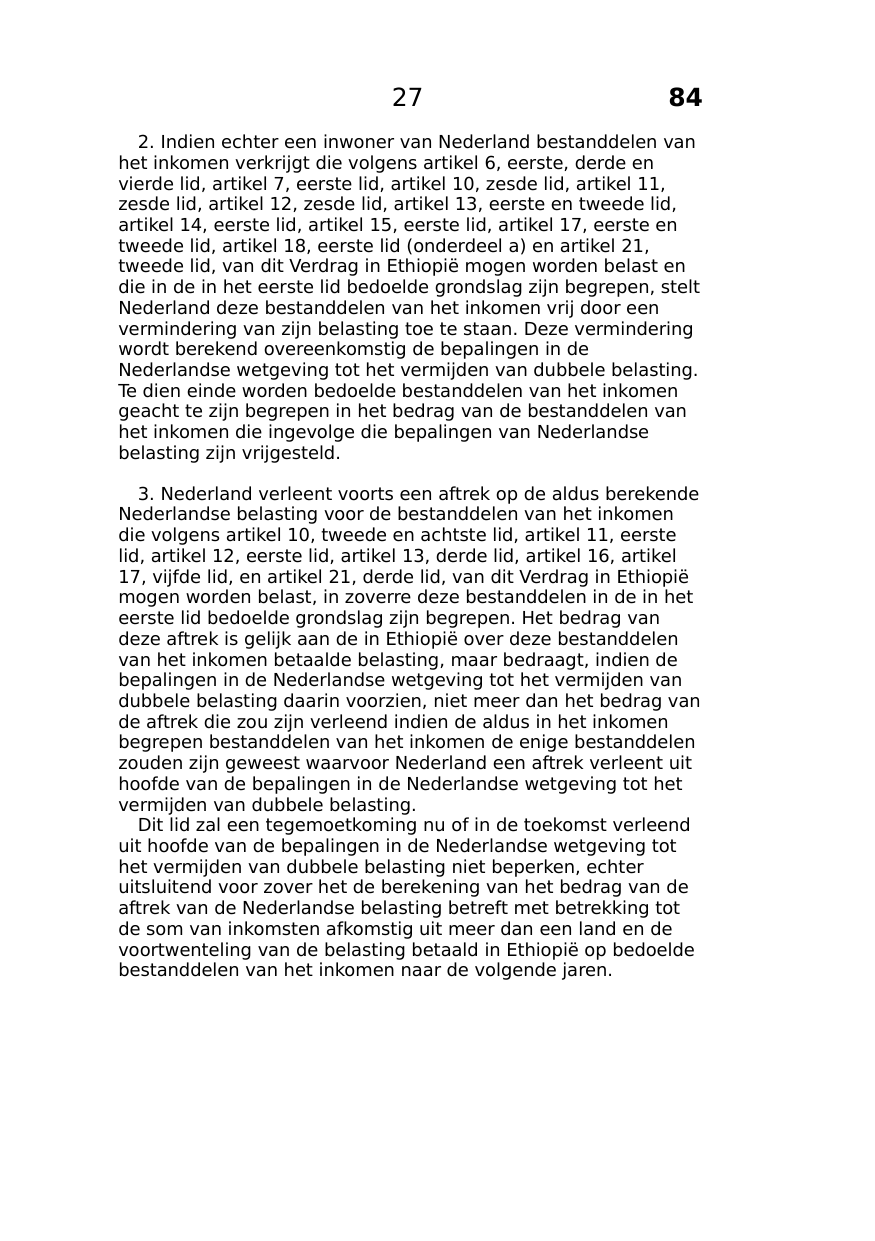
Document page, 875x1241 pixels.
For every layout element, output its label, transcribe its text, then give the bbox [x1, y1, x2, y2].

text 2. Indien echter een inwoner van Nederland bestanddelen van het inkomen verkrijgt die volgens artikel 6, eerste, derde en vierde lid, artikel 7, eerste lid, artikel 10, zesde lid, artikel 11, zesde lid, artikel 12, zesde lid, artikel 13, eerste en tweede lid, artikel 14, eerste lid, artikel 15, eerste lid, artikel 17, eerste en tweede lid, artikel 18, eerste lid (onderdeel a) en artikel 21, tweede lid, van dit Verdrag in Ethiopië mogen worden belast en die in de in het eerste lid bedoelde grondslag zijn begrepen, stelt Nederland deze bestanddelen van het inkomen vrij door een vermindering van zijn belasting toe te staan. Deze vermindering wordt berekend overeenkomstig de bepalingen in de Nederlandse wetgeving tot het vermijden van dubbele belasting. Te dien einde worden bedoelde bestanddelen van het inkomen geacht te zijn begrepen in het bedrag van de bestanddelen van het inkomen die ingevolge die bepalingen van Nederlandse belasting zijn vrijgesteld. [118, 132, 703, 463]
text Dit lid zal een tegemoetkoming nu of in de toekomst verleend uit hoofde van de bepalingen in de Nederlandse wetgeving tot het vermijden van dubbele belasting niet beperken, echter uitsluitend voor zover het de berekening van het bedrag van de aftrek van de Nederlandse belasting betreft met betrekking tot de som van inkomsten afkomstig uit meer dan een land en de voortwenteling van de belasting betaald in Ethiopië op bedoelde bestanddelen van het inkomen naar de volgende jaren. [118, 815, 703, 981]
text 3. Nederland verleent voorts een aftrek op de aldus berekende Nederlandse belasting voor de bestanddelen van het inkomen die volgens artikel 10, tweede en achtste lid, artikel 11, eerste lid, artikel 12, eerste lid, artikel 13, derde lid, artikel 16, artikel 17, vijfde lid, en artikel 21, derde lid, van dit Verdrag in Ethiopië mogen worden belast, in zoverre deze bestanddelen in de in het eerste lid bedoelde grondslag zijn begrepen. Het bedrag van deze aftrek is gelijk aan de in Ethiopië over deze bestanddelen van het inkomen betaalde belasting, maar bedraagt, indien de bepalingen in de Nederlandse wetgeving tot het vermijden van dubbele belasting daarin voorzien, niet meer dan het bedrag van de aftrek die zou zijn verleend indien de aldus in het inkomen begrepen bestanddelen van het inkomen de enige bestanddelen zouden zijn geweest waarvoor Nederland een aftrek verleent uit hoofde van de bepalingen in de Nederlandse wetgeving tot het vermijden van dubbele belasting. [118, 483, 703, 815]
